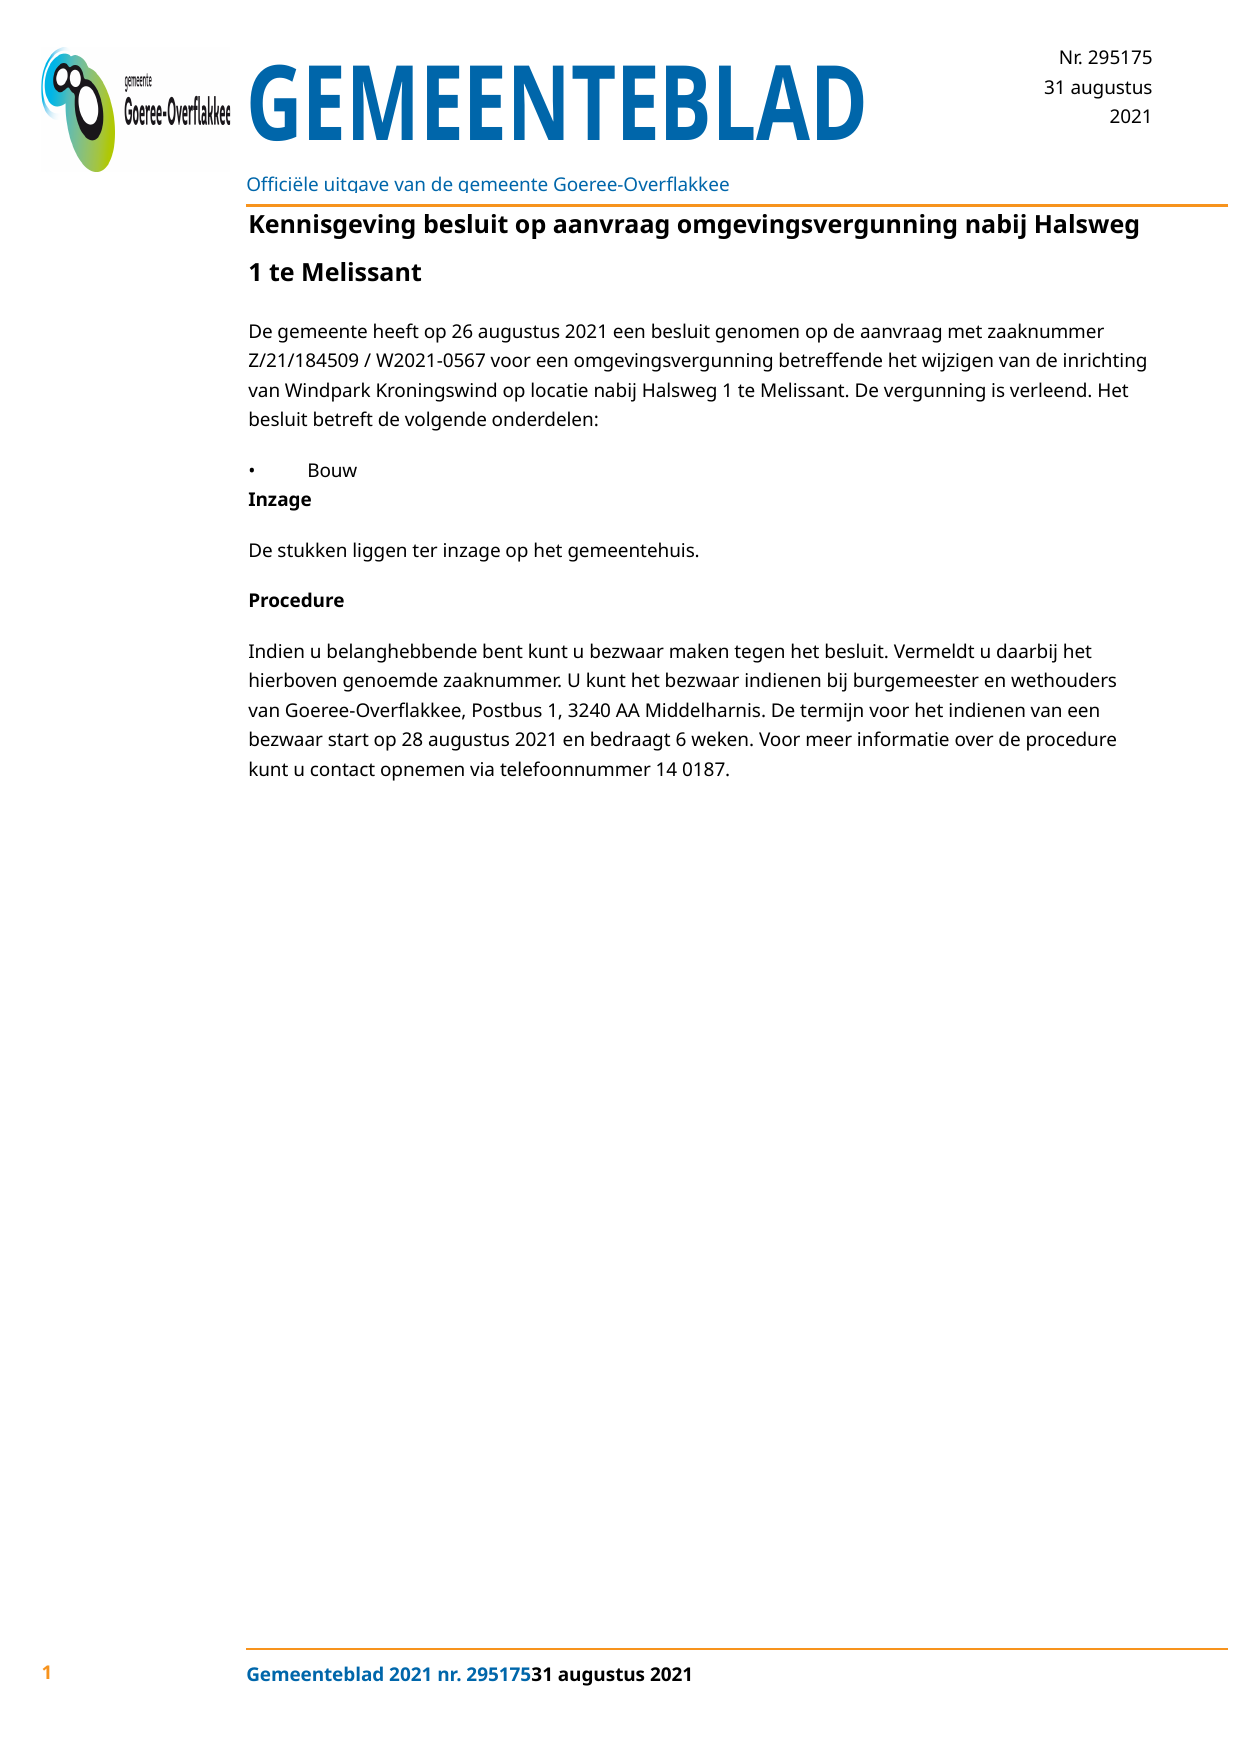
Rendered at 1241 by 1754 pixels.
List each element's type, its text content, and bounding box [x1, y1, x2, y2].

text Procedure [248, 587, 1152, 613]
text De gemeente heeft op 26 augustus 2021 een besluit genomen op de aanvraag met zaaknummer Z/21/184509 / W2021-0567 voor een omgevingsvergunning betreffende het wijzigen van de inrichting van Windpark Kroningswind op locatie nabij Halsweg 1 te Melissant. De vergunning is verleend. Het besluit betreft de volgende onderdelen: [248, 318, 1152, 432]
text Inzage [248, 487, 1152, 512]
text Kennisgeving besluit op aanvraag omgevingsvergunning nabij Halsweg 1 te Melissant [248, 207, 1152, 288]
text De stukken liggen ter inzage op het gemeentehuis. [248, 537, 1152, 563]
text Indien u belanghebbende bent kunt u bezwaar maken tegen het besluit. Vermeldt u daarbij het hierboven genoemde zaaknummer. U kunt het bezwaar indienen bij burgemeester en wethouders van Goeree-Overflakkee, Postbus 1, 3240 AA Middelharnis. De termijn voor het indienen van een bezwaar start op 28 augustus 2021 en bedraagt 6 weken. Voor meer informatie over de procedure kunt u contact opnemen via telefoonnummer 14 0187. [248, 638, 1152, 782]
picture [41, 47, 231, 172]
list Bouw [248, 457, 1152, 483]
